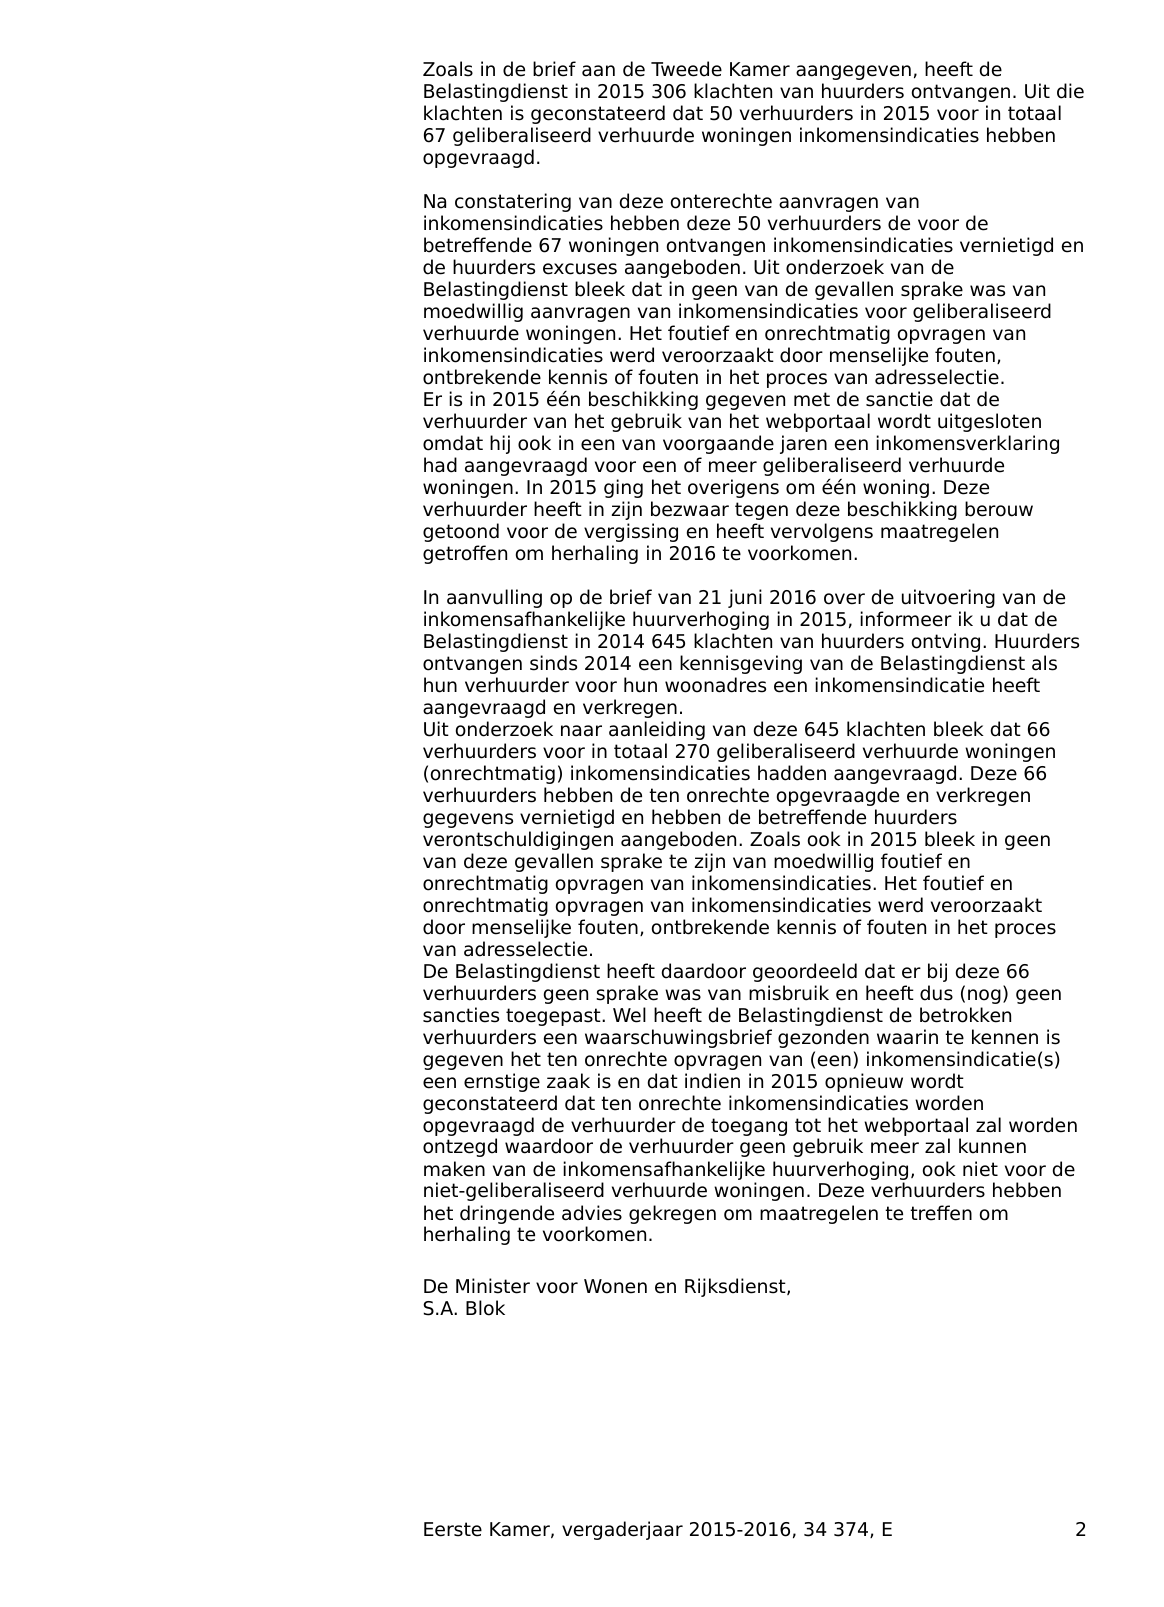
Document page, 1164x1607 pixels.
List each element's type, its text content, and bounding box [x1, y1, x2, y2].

text De Minister voor Wonen en Rijksdienst, S.A. Blok [422, 1276, 1087, 1320]
text Er is in 2015 één beschikking gegeven met de sanctie dat de verhuurder van het gebruik van het webportaal wordt uitgesloten omdat hij ook in een van voorgaande jaren een inkomensverklaring had aangevraagd voor een of meer geliberaliseerd verhuurde woningen. In 2015 ging het overigens om één woning. Deze verhuurder heeft in zijn bezwaar tegen deze beschikking berouw getoond voor de vergissing en heeft vervolgens maatregelen getroffen om herhaling in 2016 te voorkomen. [422, 389, 1087, 565]
text Zoals in de brief aan de Tweede Kamer aangegeven, heeft de Belastingdienst in 2015 306 klachten van huurders ontvangen. Uit die klachten is geconstateerd dat 50 verhuurders in 2015 voor in totaal 67 geliberaliseerd verhuurde woningen inkomensindicaties hebben opgevraagd. [422, 59, 1087, 169]
text Na constatering van deze onterechte aanvragen van inkomensindicaties hebben deze 50 verhuurders de voor de betreffende 67 woningen ontvangen inkomensindicaties vernietigd en de huurders excuses aangeboden. Uit onderzoek van de Belastingdienst bleek dat in geen van de gevallen sprake was van moedwillig aanvragen van inkomensindicaties voor geliberaliseerd verhuurde woningen. Het foutief en onrechtmatig opvragen van inkomensindicaties werd veroorzaakt door menselijke fouten, ontbrekende kennis of fouten in het proces van adresselectie. [422, 191, 1087, 389]
text In aanvulling op de brief van 21 juni 2016 over de uitvoering van de inkomensafhankelijke huurverhoging in 2015, informeer ik u dat de Belastingdienst in 2014 645 klachten van huurders ontving. Huurders ontvangen sinds 2014 een kennisgeving van de Belastingdienst als hun verhuurder voor hun woonadres een inkomensindicatie heeft aangevraagd en verkregen. [422, 587, 1087, 719]
text De Belastingdienst heeft daardoor geoordeeld dat er bij deze 66 verhuurders geen sprake was van misbruik en heeft dus (nog) geen sancties toegepast. Wel heeft de Belastingdienst de betrokken verhuurders een waarschuwingsbrief gezonden waarin te kennen is gegeven het ten onrechte opvragen van (een) inkomensindicatie(s) een ernstige zaak is en dat indien in 2015 opnieuw wordt geconstateerd dat ten onrechte inkomensindicaties worden opgevraagd de verhuurder de toegang tot het webportaal zal worden ontzegd waardoor de verhuurder geen gebruik meer zal kunnen maken van de inkomensafhankelijke huurverhoging, ook niet voor de niet-geliberaliseerd verhuurde woningen. Deze verhuurders hebben het dringende advies gekregen om maatregelen te treffen om herhaling te voorkomen. [422, 961, 1087, 1246]
text Uit onderzoek naar aanleiding van deze 645 klachten bleek dat 66 verhuurders voor in totaal 270 geliberaliseerd verhuurde woningen (onrechtmatig) inkomensindicaties hadden aangevraagd. Deze 66 verhuurders hebben de ten onrechte opgevraagde en verkregen gegevens vernietigd en hebben de betreffende huurders verontschuldigingen aangeboden. Zoals ook in 2015 bleek in geen van deze gevallen sprake te zijn van moedwillig foutief en onrechtmatig opvragen van inkomensindicaties. Het foutief en onrechtmatig opvragen van inkomensindicaties werd veroorzaakt door menselijke fouten, ontbrekende kennis of fouten in het proces van adresselectie. [422, 719, 1087, 961]
